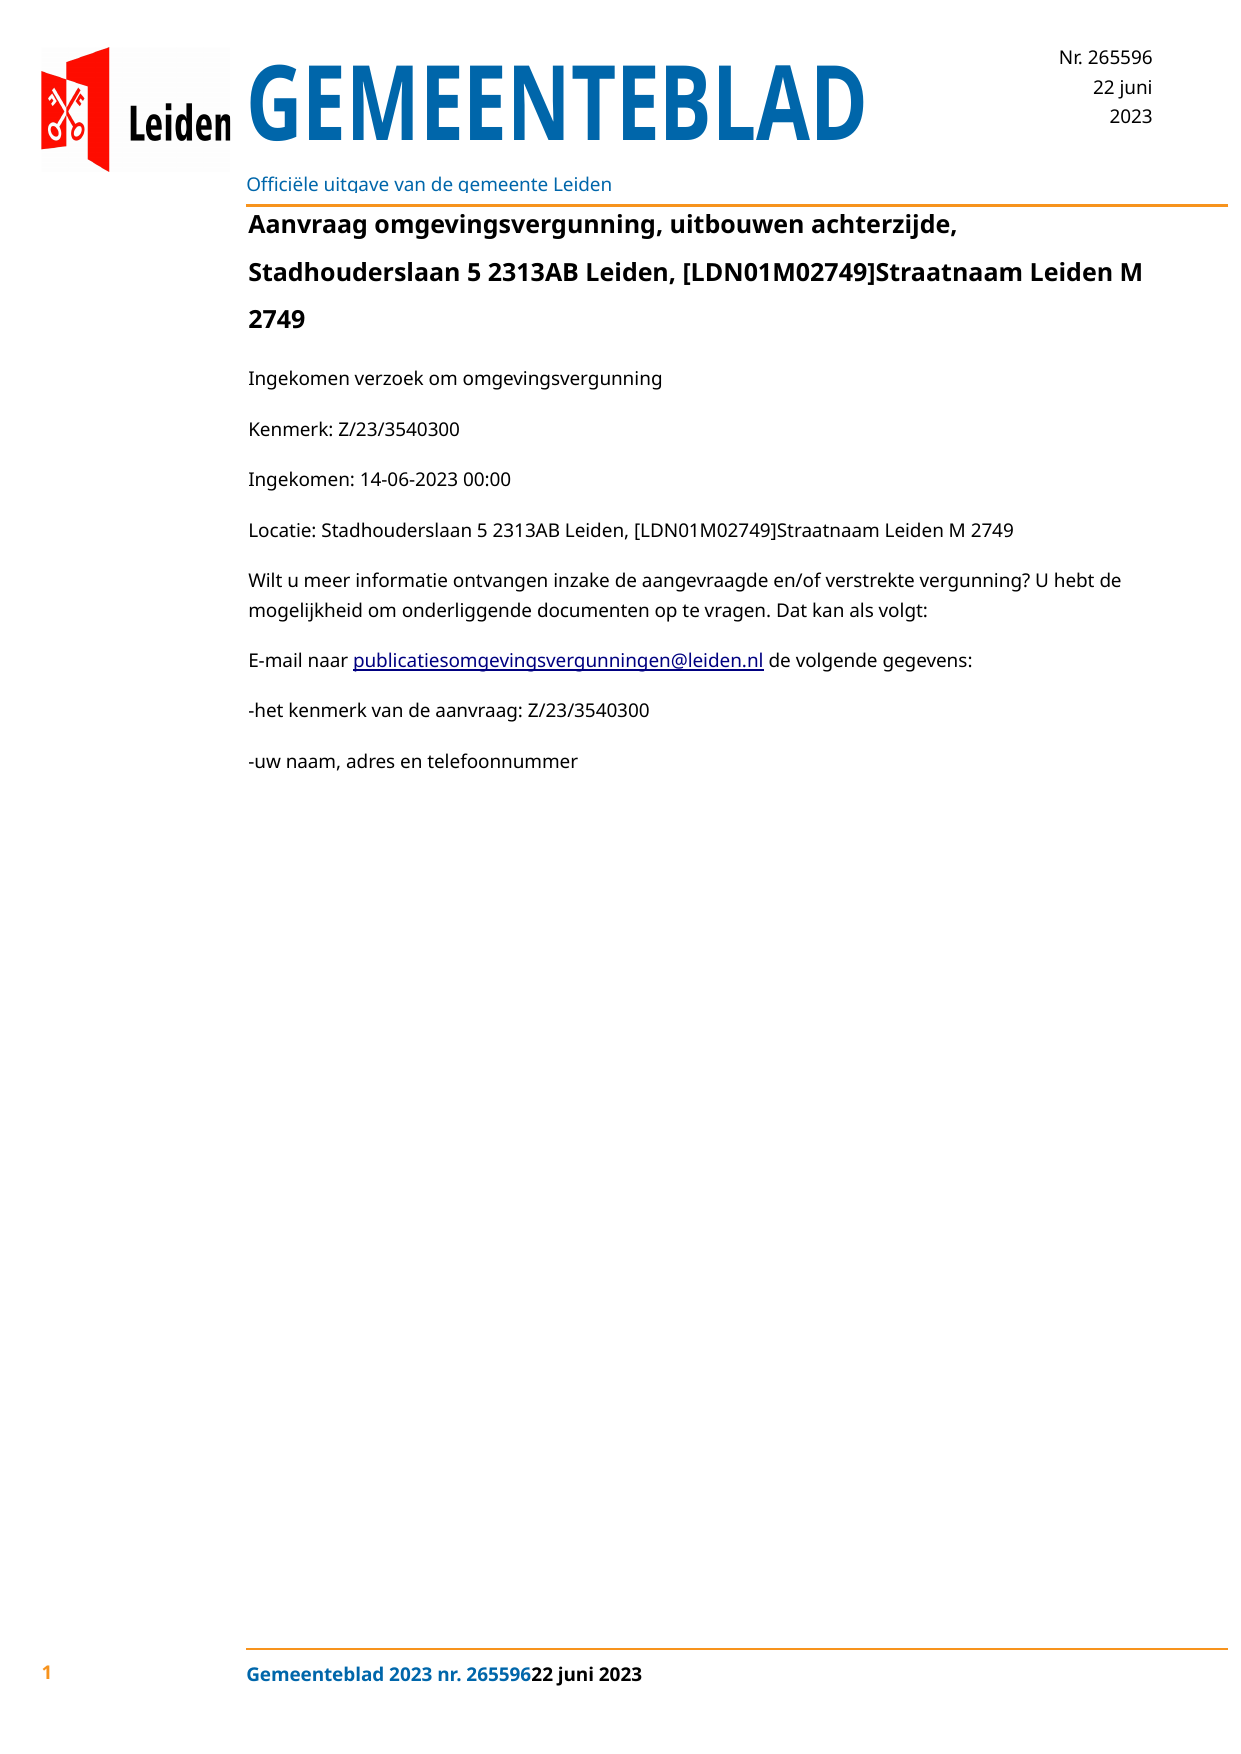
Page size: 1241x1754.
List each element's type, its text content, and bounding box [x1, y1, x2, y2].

text Ingekomen verzoek om omgevingsvergunning [248, 366, 1152, 391]
text Ingekomen: 14-06-2023 00:00 [248, 466, 1152, 492]
text Aanvraag omgevingsvergunning, uitbouwen achterzijde, Stadhouderslaan 5 2313AB Leiden, [LDN01M02749]Straatnaam Leiden M 2749 [248, 207, 1152, 336]
text E-mail naar publicatiesomgevingsvergunningen@leiden.nl de volgende gegevens: [248, 647, 1152, 673]
text -uw naam, adres en telefoonnummer [248, 748, 1152, 774]
text Kenmerk: Z/23/3540300 [248, 416, 1152, 442]
text Locatie: Stadhouderslaan 5 2313AB Leiden, [LDN01M02749]Straatnaam Leiden M 2749 [248, 517, 1152, 542]
text Wilt u meer informatie ontvangen inzake de aangevraagde en/of verstrekte vergunning? U hebt de mogelijkheid om onderliggende documenten op te vragen. Dat kan als volgt: [248, 567, 1152, 622]
picture [41, 47, 231, 172]
text -het kenmerk van de aanvraag: Z/23/3540300 [248, 698, 1152, 723]
